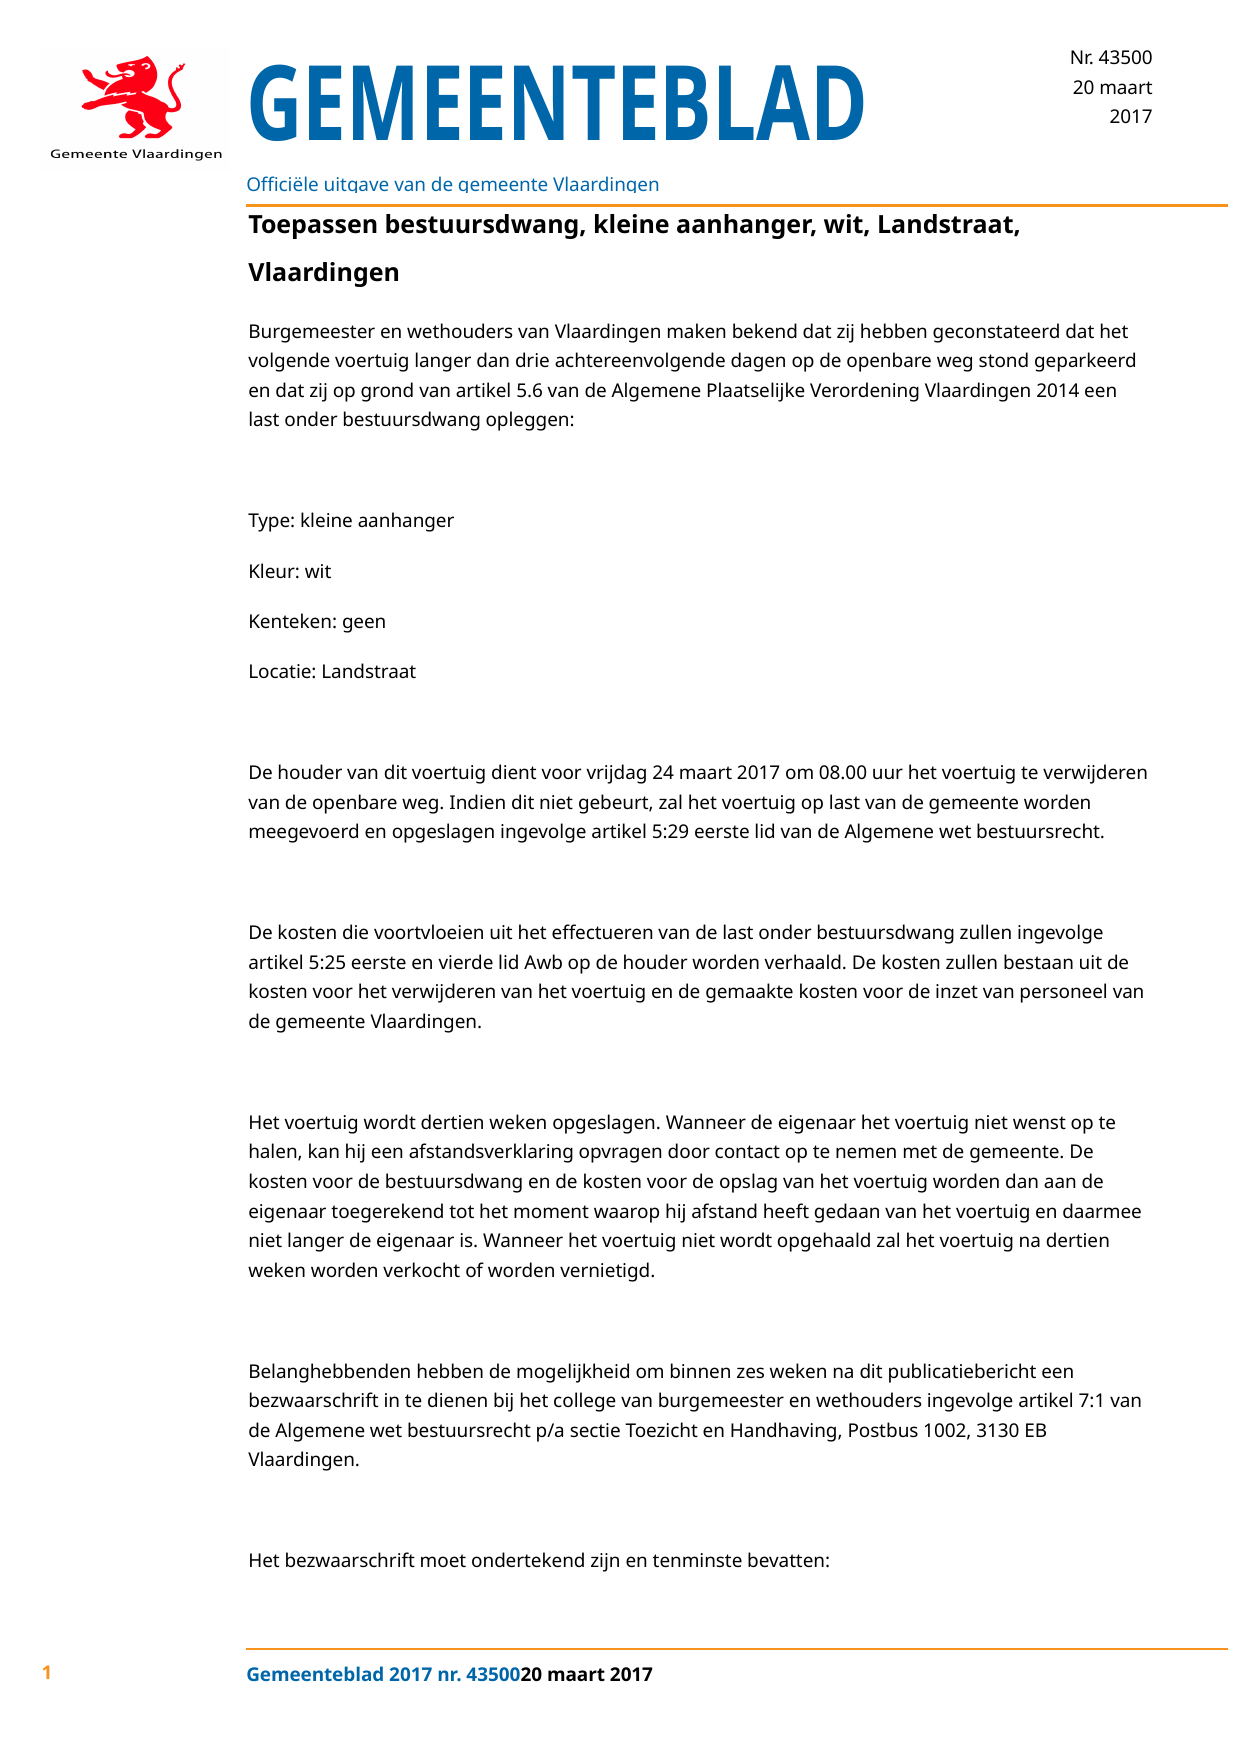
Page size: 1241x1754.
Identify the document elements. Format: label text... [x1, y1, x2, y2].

text Het voertuig wordt dertien weken opgeslagen. Wanneer de eigenaar het voertuig niet wenst op te halen, kan hij een afstandsverklaring opvragen door contact op te nemen met de gemeente. De kosten voor de bestuursdwang en de kosten voor de opslag van het voertuig worden dan aan de eigenaar toegerekend tot het moment waarop hij afstand heeft gedaan van het voertuig en daarmee niet langer de eigenaar is. Wanneer het voertuig niet wordt opgehaald zal het voertuig na dertien weken worden verkocht of worden vernietigd. [248, 1109, 1152, 1283]
text Toepassen bestuursdwang, kleine aanhanger, wit, Landstraat, Vlaardingen [248, 207, 1152, 288]
text Type: kleine aanhanger [248, 507, 1152, 533]
text Burgemeester en wethouders van Vlaardingen maken bekend dat zij hebben geconstateerd dat het volgende voertuig langer dan drie achtereenvolgende dagen op de openbare weg stond geparkeerd en dat zij op grond van artikel 5.6 van de Algemene Plaatselijke Verordening Vlaardingen 2014 een last onder bestuursdwang opleggen: [248, 318, 1152, 432]
text De houder van dit voertuig dient voor vrijdag 24 maart 2017 om 08.00 uur het voertuig te verwijderen van de openbare weg. Indien dit niet gebeurt, zal het voertuig op last van de gemeente worden meegevoerd en opgeslagen ingevolge artikel 5:29 eerste lid van de Algemene wet bestuursrecht. [248, 759, 1152, 844]
text De kosten die voortvloeien uit het effectueren van de last onder bestuursdwang zullen ingevolge artikel 5:25 eerste en vierde lid Awb op de houder worden verhaald. De kosten zullen bestaan uit de kosten voor het verwijderen van het voertuig en de gemaakte kosten voor de inzet van personeel van de gemeente Vlaardingen. [248, 919, 1152, 1034]
text Het bezwaarschrift moet ondertekend zijn en tenminste bevatten: [248, 1547, 1152, 1573]
picture [41, 47, 231, 172]
text Kenteken: geen [248, 608, 1152, 634]
text Kleur: wit [248, 558, 1152, 584]
text Belanghebbenden hebben de mogelijkheid om binnen zes weken na dit publicatiebericht een bezwaarschrift in te dienen bij het college van burgemeester en wethouders ingevolge artikel 7:1 van de Algemene wet bestuursrecht p/a sectie Toezicht en Handhaving, Postbus 1002, 3130 EB Vlaardingen. [248, 1358, 1152, 1472]
text Locatie: Landstraat [248, 659, 1152, 684]
